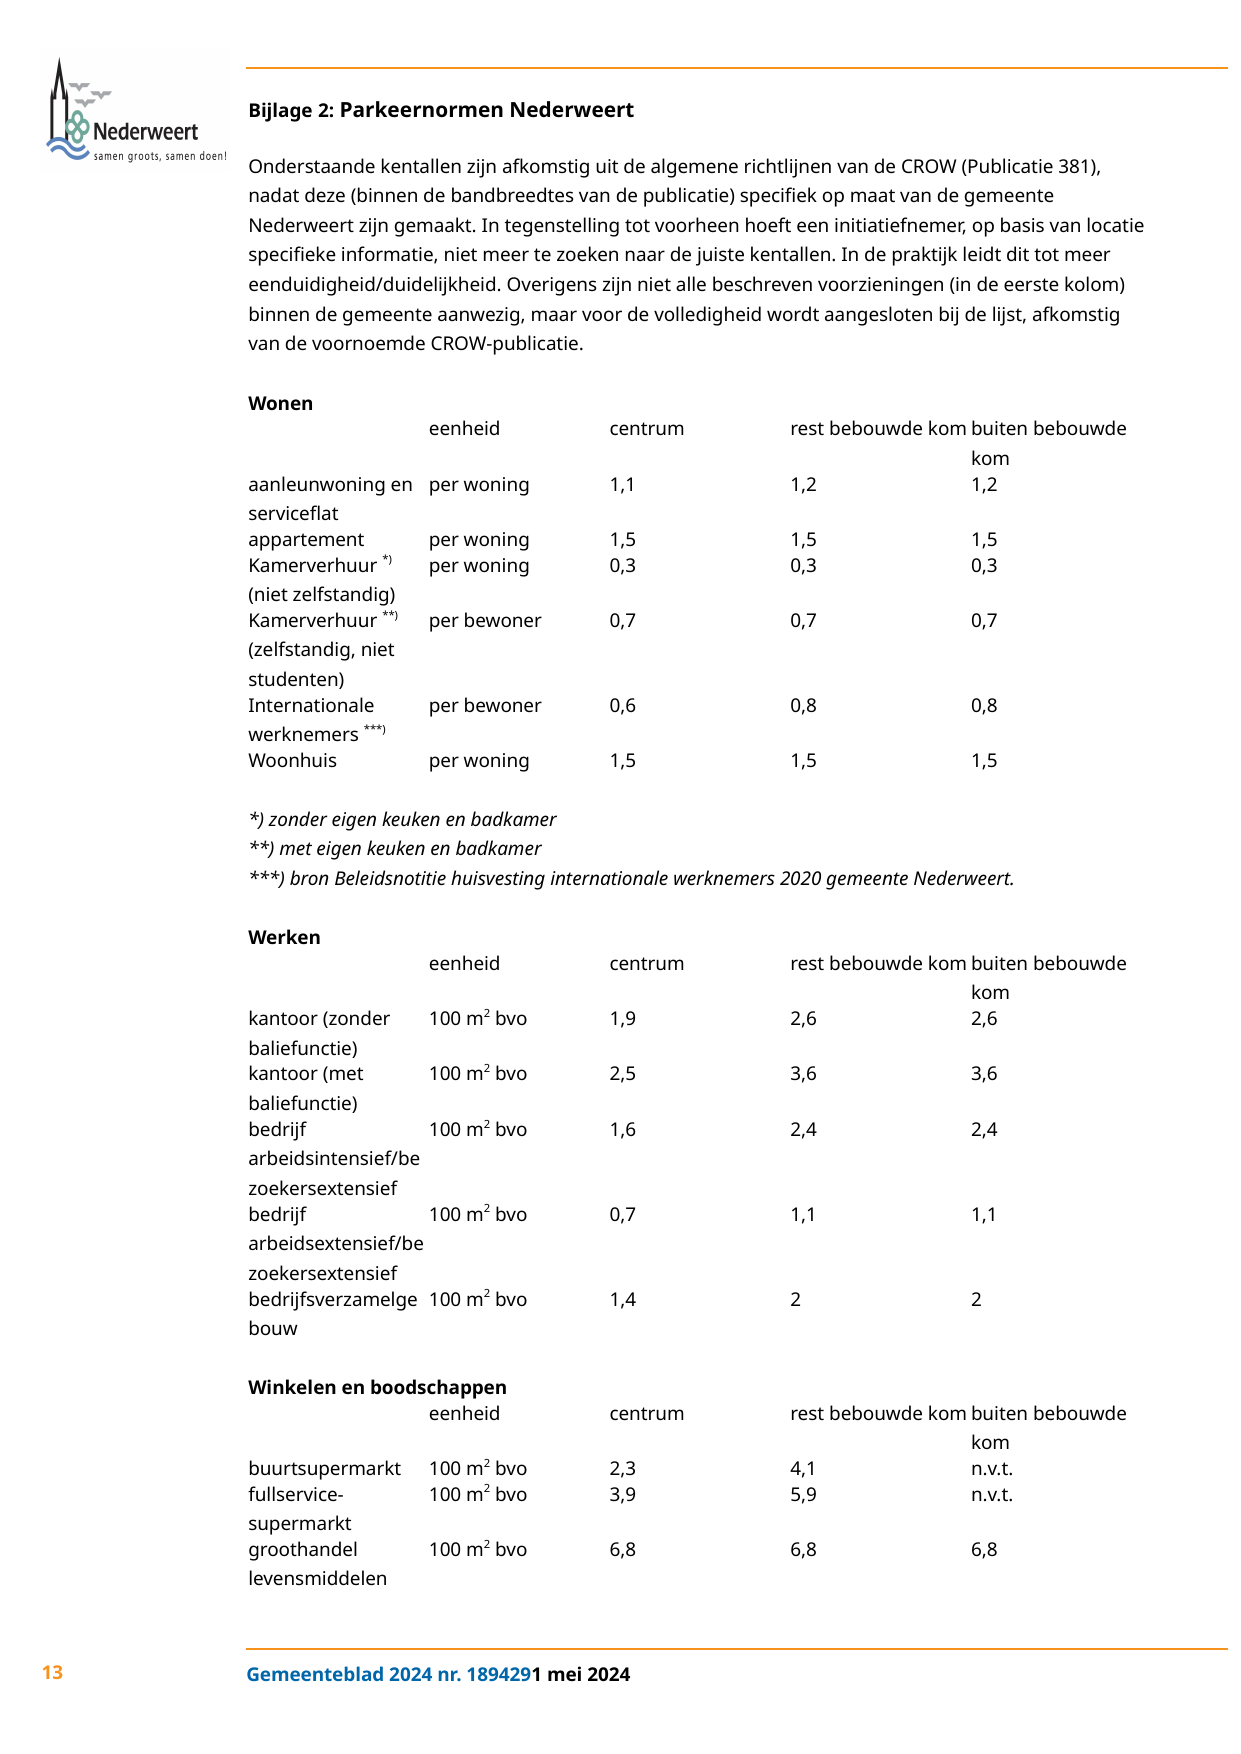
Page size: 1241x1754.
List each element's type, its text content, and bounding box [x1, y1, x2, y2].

table_cell buiten bebouwde kom [971, 1400, 1152, 1455]
table_cell 0,3 [790, 552, 971, 607]
table_cell 0,3 [609, 552, 790, 607]
table_cell 2,4 [790, 1116, 971, 1201]
table_cell per woning [429, 471, 609, 526]
table_cell 2,6 [790, 1005, 971, 1061]
table_cell 1,9 [609, 1005, 790, 1061]
picture [41, 47, 231, 172]
text **) met eigen keuken en badkamer [248, 835, 1152, 861]
table_cell Kamerverhuur *) (niet zelfstandig) [248, 552, 429, 607]
table_cell 100 m2 bvo [429, 1201, 609, 1286]
table_cell 0,8 [790, 692, 971, 747]
table_cell Internationale werknemers ***) [248, 692, 429, 747]
table_cell 0,7 [790, 607, 971, 692]
table_cell 1,1 [971, 1201, 1152, 1286]
text ***) bron Beleidsnotitie huisvesting internationale werknemers 2020 gemeente Nederweert. [248, 865, 1152, 891]
table_cell 2,3 [609, 1455, 790, 1481]
table_cell kantoor (met baliefunctie) [248, 1061, 429, 1116]
table_cell 1,6 [609, 1116, 790, 1201]
table_cell 4,1 [790, 1455, 971, 1481]
table_cell 6,8 [971, 1536, 1152, 1591]
table_cell 2,6 [971, 1005, 1152, 1061]
table_cell 100 m2 bvo [429, 1061, 609, 1116]
table_cell buurtsupermarkt [248, 1455, 429, 1481]
table_cell [248, 415, 429, 471]
table_cell 6,8 [790, 1536, 971, 1591]
table_cell 0,8 [971, 692, 1152, 747]
table_cell 0,7 [971, 607, 1152, 692]
table_cell aanleunwoning en serviceflat [248, 471, 429, 526]
table_cell 0,7 [609, 607, 790, 692]
table_cell per woning [429, 552, 609, 607]
table_cell [248, 1400, 429, 1455]
table_cell centrum [609, 950, 790, 1005]
table_cell bedrijfsverzamelgebouw [248, 1286, 429, 1341]
table_cell 0,3 [971, 552, 1152, 607]
table_cell 1,2 [790, 471, 971, 526]
table_cell per woning [429, 747, 609, 773]
text *) zonder eigen keuken en badkamer [248, 806, 1152, 832]
table_cell 6,8 [609, 1536, 790, 1591]
table_cell 100 m2 bvo [429, 1005, 609, 1061]
table_cell Kamerverhuur **) (zelfstandig, niet studenten) [248, 607, 429, 692]
table_cell [248, 950, 429, 1005]
table_cell 1,2 [971, 471, 1152, 526]
table_cell 1,5 [790, 747, 971, 773]
table_cell 100 m2 bvo [429, 1536, 609, 1591]
table_cell appartement [248, 526, 429, 552]
table_cell 1,4 [609, 1286, 790, 1341]
table_cell 1,5 [790, 526, 971, 552]
table_cell rest bebouwde kom [790, 950, 971, 1005]
table_cell eenheid [429, 415, 609, 471]
text Bijlage 2: Parkeernormen Nederweert [248, 95, 1152, 123]
table_cell centrum [609, 415, 790, 471]
table_cell Woonhuis [248, 747, 429, 773]
text Onderstaande kentallen zijn afkomstig uit de algemene richtlijnen van de CROW (Publicatie 381), nadat deze (binnen de bandbreedtes van de publicatie) specifiek op maat van de gemeente Nederweert zijn gemaakt. In tegenstelling tot voorheen hoeft een initiatiefnemer, op basis van locatie specifieke informatie, niet meer te zoeken naar de juiste kentallen. In de praktijk leidt dit tot meer eenduidigheid/duidelijkheid. Overigens zijn niet alle beschreven voorzieningen (in de eerste kolom) binnen de gemeente aanwezig, maar voor de volledigheid wordt aangesloten bij de lijst, afkomstig van de voornoemde CROW-publicatie. [248, 153, 1152, 356]
table_cell 2,5 [609, 1061, 790, 1116]
table_cell eenheid [429, 1400, 609, 1455]
table_cell 5,9 [790, 1481, 971, 1536]
table_cell 0,7 [609, 1201, 790, 1286]
table_cell rest bebouwde kom [790, 415, 971, 471]
table_header Werken [248, 924, 1152, 950]
table_cell 1,5 [971, 526, 1152, 552]
table_cell kantoor (zonder baliefunctie) [248, 1005, 429, 1061]
table_cell per woning [429, 526, 609, 552]
table_cell groothandel levensmiddelen [248, 1536, 429, 1591]
table_cell 3,9 [609, 1481, 790, 1536]
table_cell eenheid [429, 950, 609, 1005]
table_header Wonen [248, 390, 1152, 415]
table_cell rest bebouwde kom [790, 1400, 971, 1455]
table_cell bedrijf arbeidsextensief/bezoekersextensief [248, 1201, 429, 1286]
table_cell buiten bebouwde kom [971, 415, 1152, 471]
table_cell 2 [790, 1286, 971, 1341]
table_cell bedrijf arbeidsintensief/bezoekersextensief [248, 1116, 429, 1201]
table_cell 100 m2 bvo [429, 1481, 609, 1536]
table_header Winkelen en boodschappen [248, 1374, 1152, 1400]
table_cell n.v.t. [971, 1481, 1152, 1536]
table_cell 1,1 [790, 1201, 971, 1286]
table_cell 3,6 [971, 1061, 1152, 1116]
table_cell 0,6 [609, 692, 790, 747]
table_cell 2,4 [971, 1116, 1152, 1201]
table_cell centrum [609, 1400, 790, 1455]
table_cell 100 m2 bvo [429, 1286, 609, 1341]
table_cell fullservice-supermarkt [248, 1481, 429, 1536]
table_cell 1,5 [609, 526, 790, 552]
table_cell 2 [971, 1286, 1152, 1341]
table_cell 1,1 [609, 471, 790, 526]
table_cell per bewoner [429, 692, 609, 747]
table_cell 3,6 [790, 1061, 971, 1116]
table_cell 100 m2 bvo [429, 1116, 609, 1201]
table_cell per bewoner [429, 607, 609, 692]
table_cell 1,5 [971, 747, 1152, 773]
table_cell n.v.t. [971, 1455, 1152, 1481]
table_cell 1,5 [609, 747, 790, 773]
table_cell 100 m2 bvo [429, 1455, 609, 1481]
table_cell buiten bebouwde kom [971, 950, 1152, 1005]
